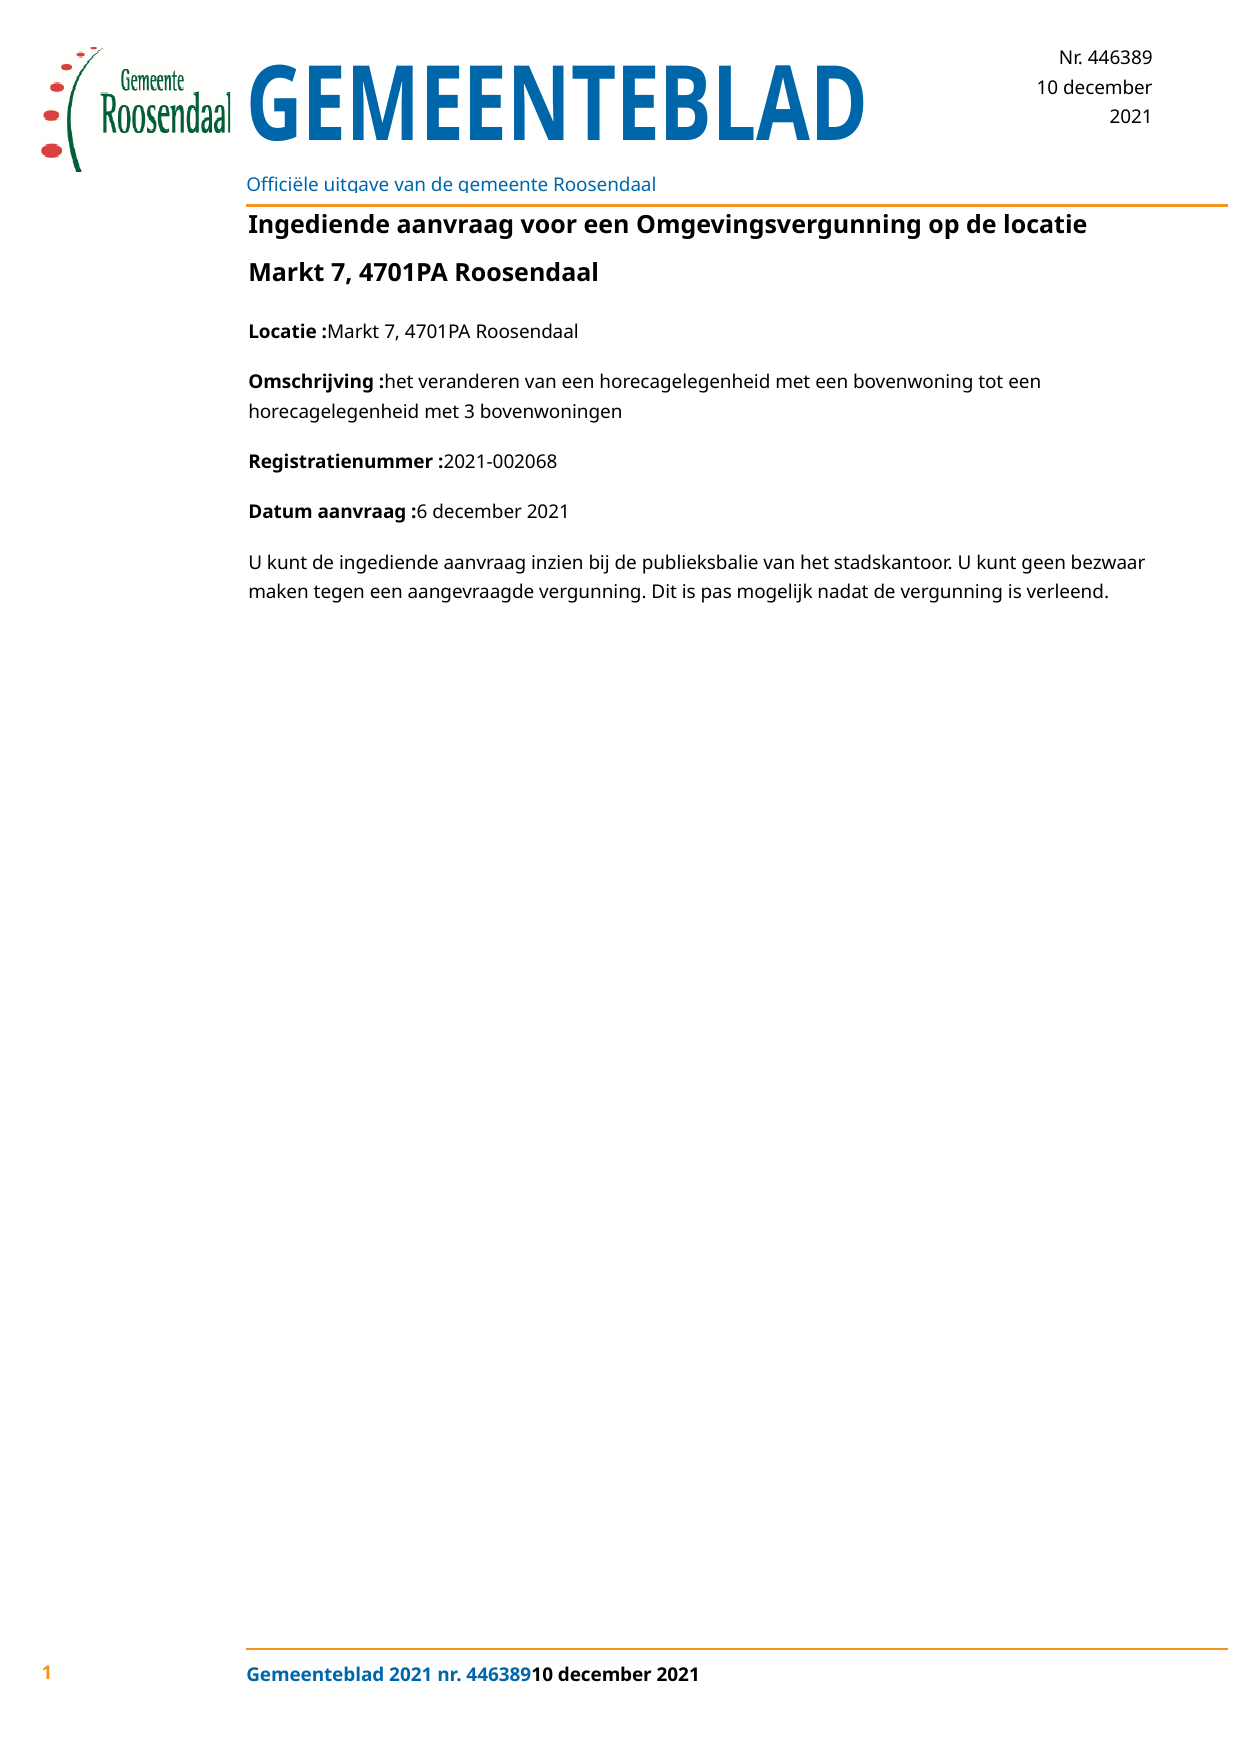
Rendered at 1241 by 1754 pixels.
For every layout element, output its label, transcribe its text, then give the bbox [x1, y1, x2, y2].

text Omschrijving :het veranderen van een horecagelegenheid met een bovenwoning tot een horecagelegenheid met 3 bovenwoningen [248, 368, 1152, 424]
text Datum aanvraag :6 december 2021 [248, 499, 1152, 524]
text Ingediende aanvraag voor een Omgevingsvergunning op de locatie Markt 7, 4701PA Roosendaal [248, 207, 1152, 288]
text U kunt de ingediende aanvraag inzien bij de publieksbalie van het stadskantoor. U kunt geen bezwaar maken tegen een aangevraagde vergunning. Dit is pas mogelijk nadat de vergunning is verleend. [248, 549, 1152, 604]
text Registratienummer :2021-002068 [248, 448, 1152, 474]
picture [41, 47, 231, 172]
text Locatie :Markt 7, 4701PA Roosendaal [248, 318, 1152, 344]
